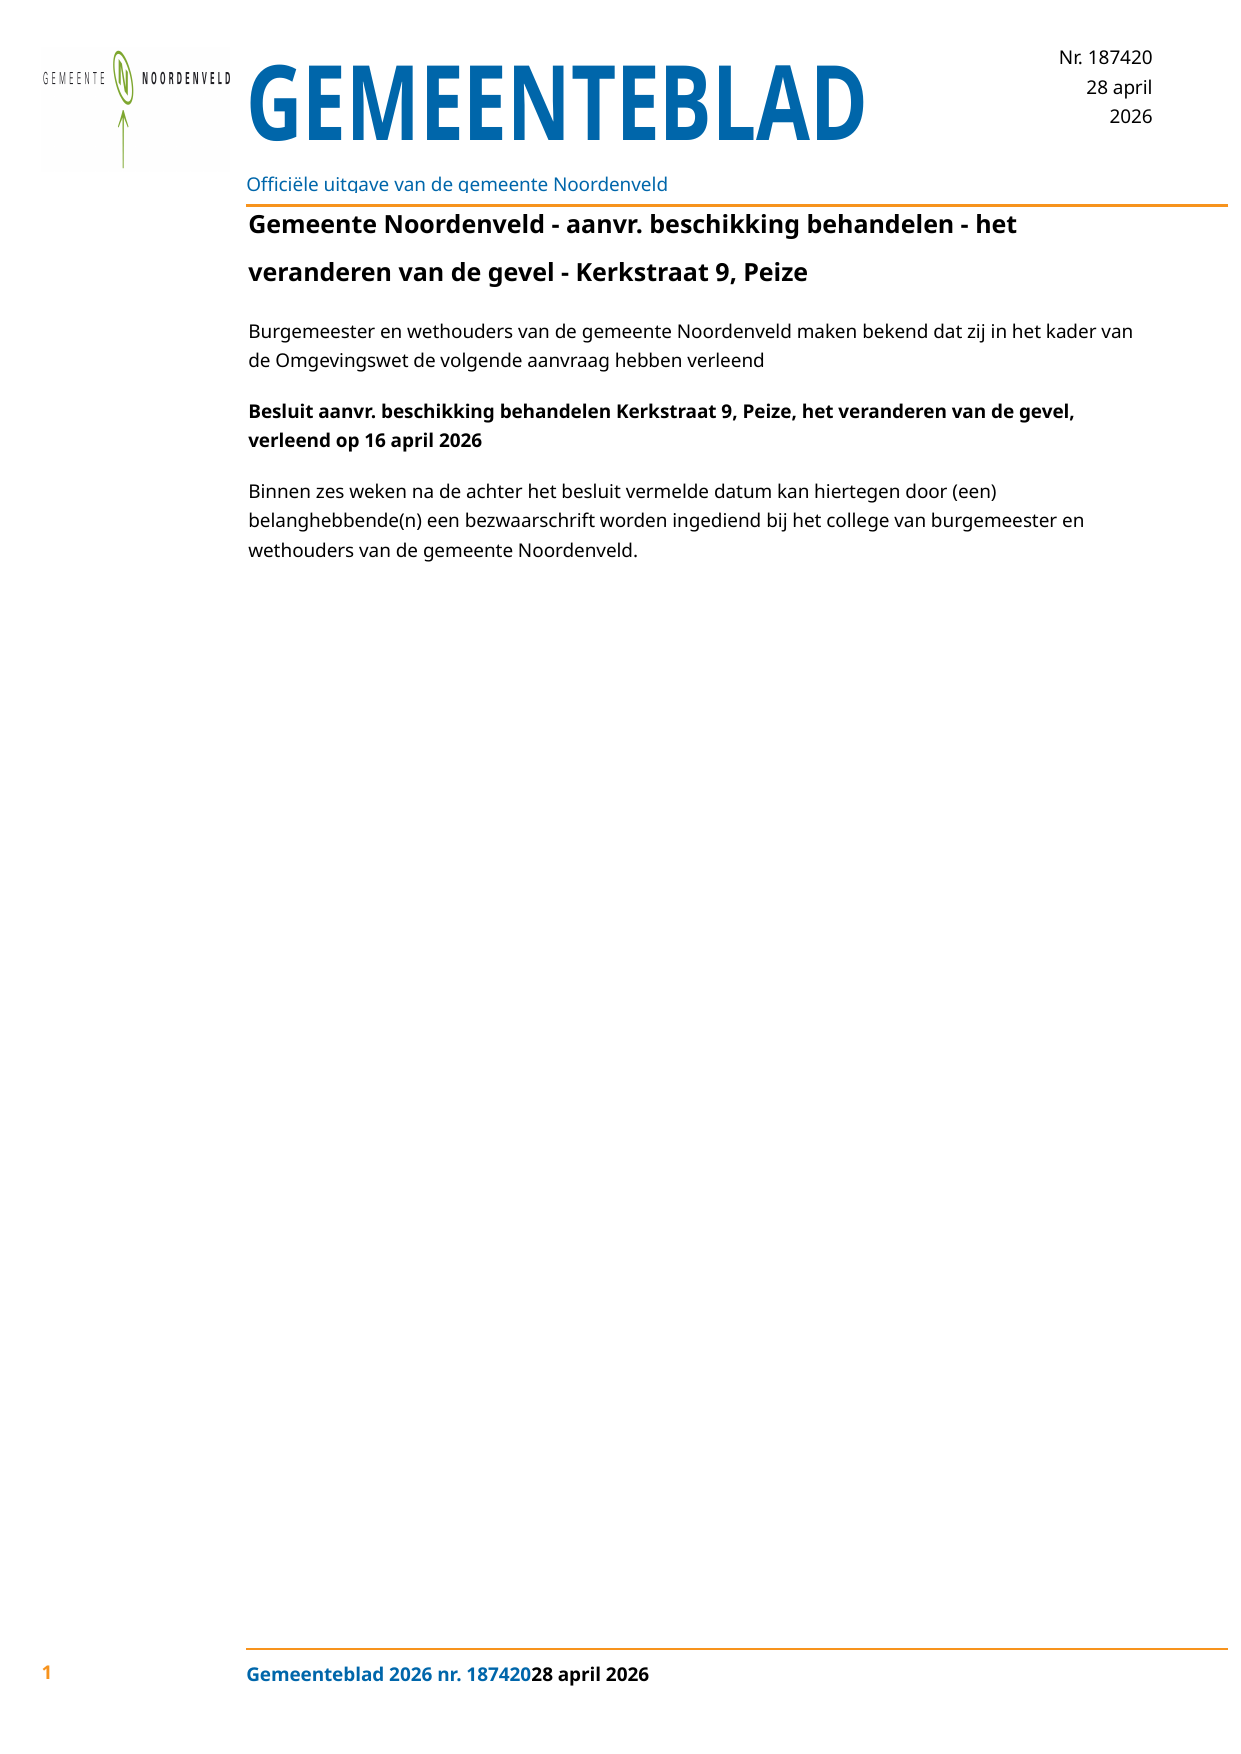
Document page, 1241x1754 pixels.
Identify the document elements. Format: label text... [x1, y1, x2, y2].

text Besluit aanvr. beschikking behandelen Kerkstraat 9, Peize, het veranderen van de gevel, verleend op 16 april 2026 [248, 398, 1152, 453]
text Binnen zes weken na de achter het besluit vermelde datum kan hiertegen door (een) belanghebbende(n) een bezwaarschrift worden ingediend bij het college van burgemeester en wethouders van de gemeente Noordenveld. [248, 478, 1152, 563]
text Burgemeester en wethouders van de gemeente Noordenveld maken bekend dat zij in het kader van de Omgevingswet de volgende aanvraag hebben verleend [248, 318, 1152, 373]
picture [41, 47, 231, 172]
text Gemeente Noordenveld - aanvr. beschikking behandelen - het veranderen van de gevel - Kerkstraat 9, Peize [248, 207, 1152, 288]
